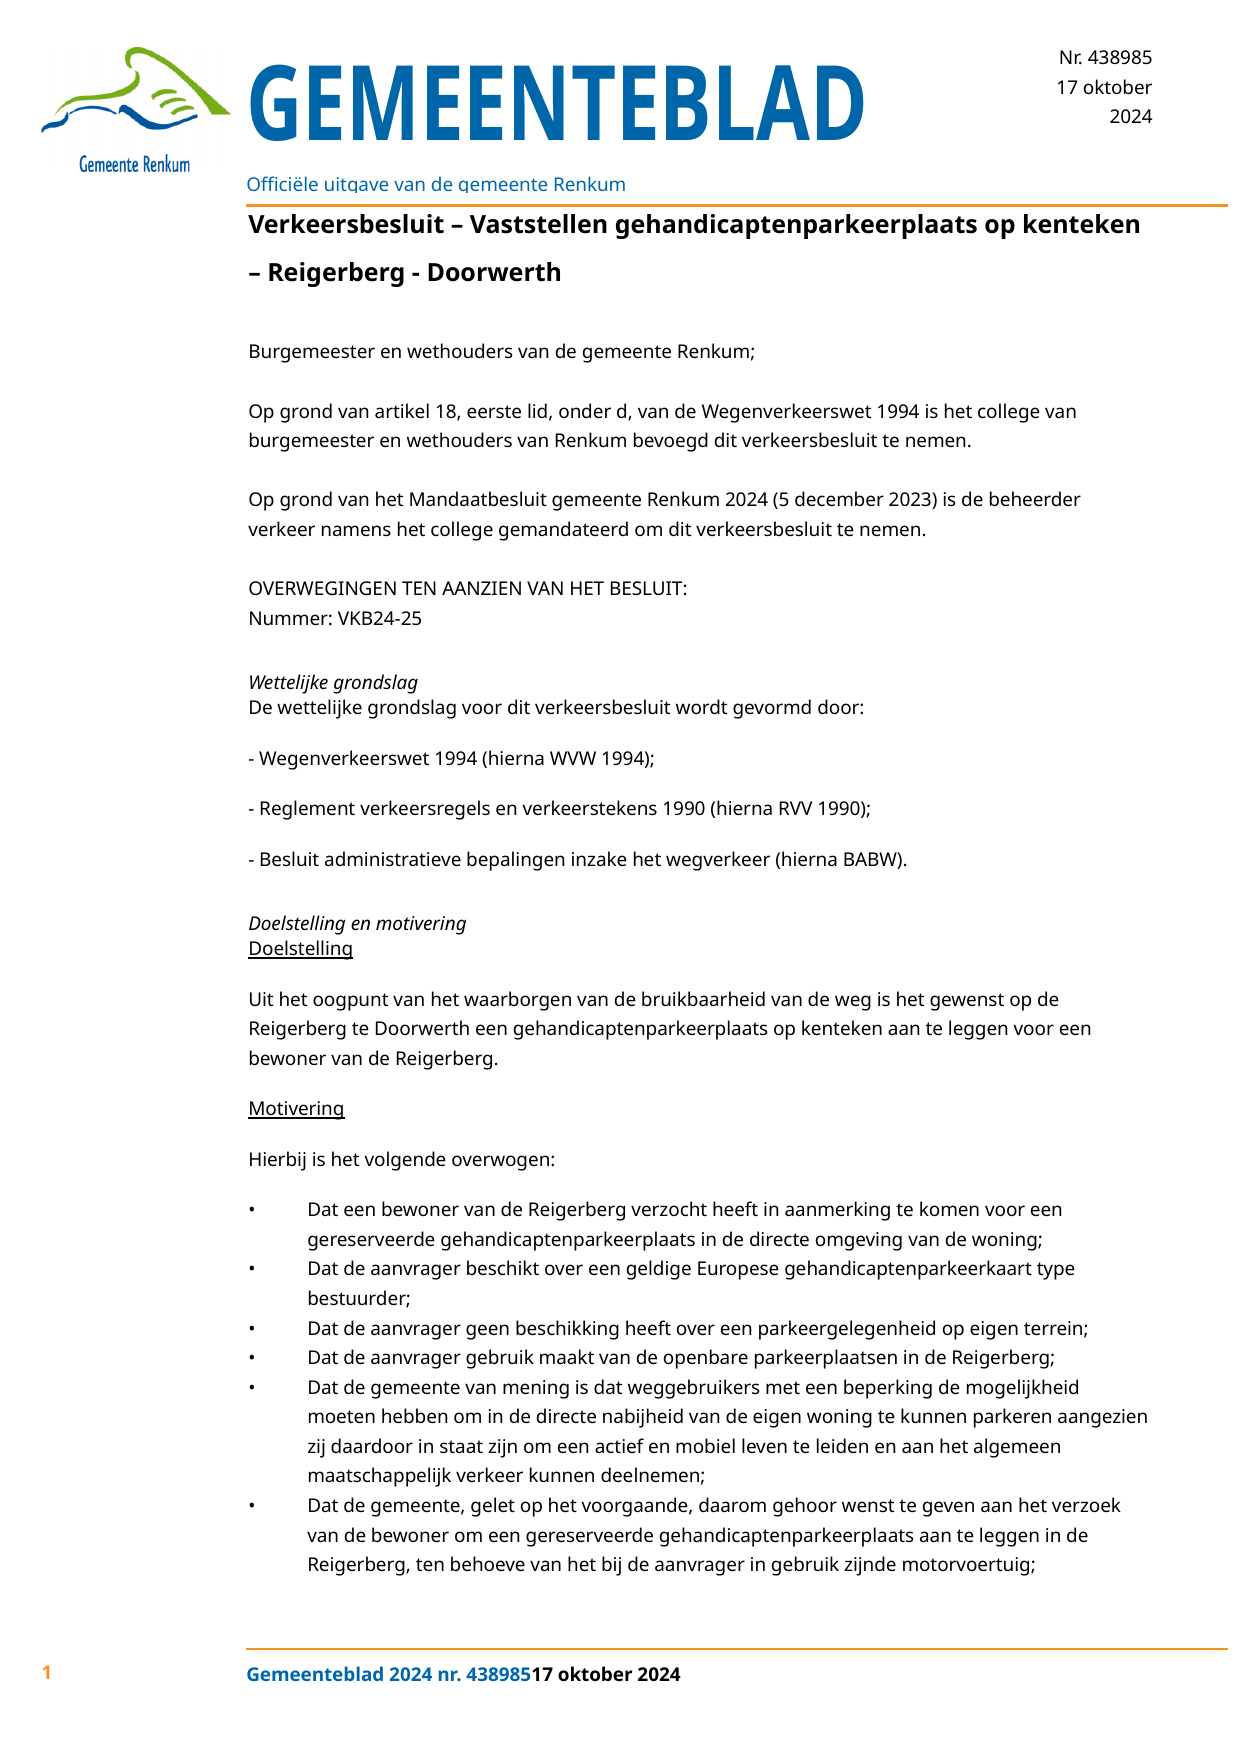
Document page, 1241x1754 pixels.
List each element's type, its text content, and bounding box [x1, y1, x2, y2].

text Motivering [248, 1096, 1152, 1121]
text Op grond van artikel 18, eerste lid, onder d, van de Wegenverkeerswet 1994 is het college van burgemeester en wethouders van Renkum bevoegd dit verkeersbesluit te nemen. [248, 398, 1152, 453]
text De wettelijke grondslag voor dit verkeersbesluit wordt gevormd door: [248, 694, 1152, 720]
text - Besluit administratieve bepalingen inzake het wegverkeer (hierna BABW). [248, 846, 1152, 872]
list Dat een bewoner van de Reigerberg verzocht heeft in aanmerking te komen voor een gereserveerde gehandicaptenparkeerplaats in de directe omgeving van de woning; [248, 1196, 1152, 1252]
text Verkeersbesluit – Vaststellen gehandicaptenparkeerplaats op kenteken – Reigerberg - Doorwerth [248, 207, 1152, 288]
text Doelstelling [248, 936, 1152, 961]
picture [41, 47, 231, 172]
text Burgemeester en wethouders van de gemeente Renkum; [248, 339, 1152, 364]
list Dat de aanvrager gebruik maakt van de openbare parkeerplaatsen in de Reigerberg; [248, 1344, 1152, 1370]
text Doelstelling en motivering [248, 910, 1152, 936]
text - Wegenverkeerswet 1994 (hierna WVW 1994); [248, 745, 1152, 771]
text Op grond van het Mandaatbesluit gemeente Renkum 2024 (5 december 2023) is de beheerder verkeer namens het college gemandateerd om dit verkeersbesluit te nemen. [248, 487, 1152, 542]
text Nummer: VKB24-25 [248, 605, 1152, 631]
text OVERWEGINGEN TEN AANZIEN VAN HET BESLUIT: [248, 575, 1152, 601]
list Dat de gemeente van mening is dat weggebruikers met een beperking de mogelijkheid moeten hebben om in de directe nabijheid van de eigen woning te kunnen parkeren aangezien zij daardoor in staat zijn om een actief en mobiel leven te leiden en aan het algemeen maatschappelijk verkeer kunnen deelnemen; [248, 1374, 1152, 1488]
list Dat de aanvrager geen beschikking heeft over een parkeergelegenheid op eigen terrein; [248, 1315, 1152, 1340]
list Dat de aanvrager beschikt over een geldige Europese gehandicaptenparkeerkaart type bestuurder; [248, 1256, 1152, 1311]
text - Reglement verkeersregels en verkeerstekens 1990 (hierna RVV 1990); [248, 795, 1152, 821]
list Dat de gemeente, gelet op het voorgaande, daarom gehoor wenst te geven aan het verzoek van de bewoner om een gereserveerde gehandicaptenparkeerplaats aan te leggen in de Reigerberg, ten behoeve van het bij de aanvrager in gebruik zijnde motorvoertuig; [248, 1492, 1152, 1577]
text Uit het oogpunt van het waarborgen van de bruikbaarheid van de weg is het gewenst op de Reigerberg te Doorwerth een gehandicaptenparkeerplaats op kenteken aan te leggen voor een bewoner van de Reigerberg. [248, 986, 1152, 1071]
text Wettelijke grondslag [248, 669, 1152, 694]
text Hierbij is het volgende overwogen: [248, 1146, 1152, 1172]
